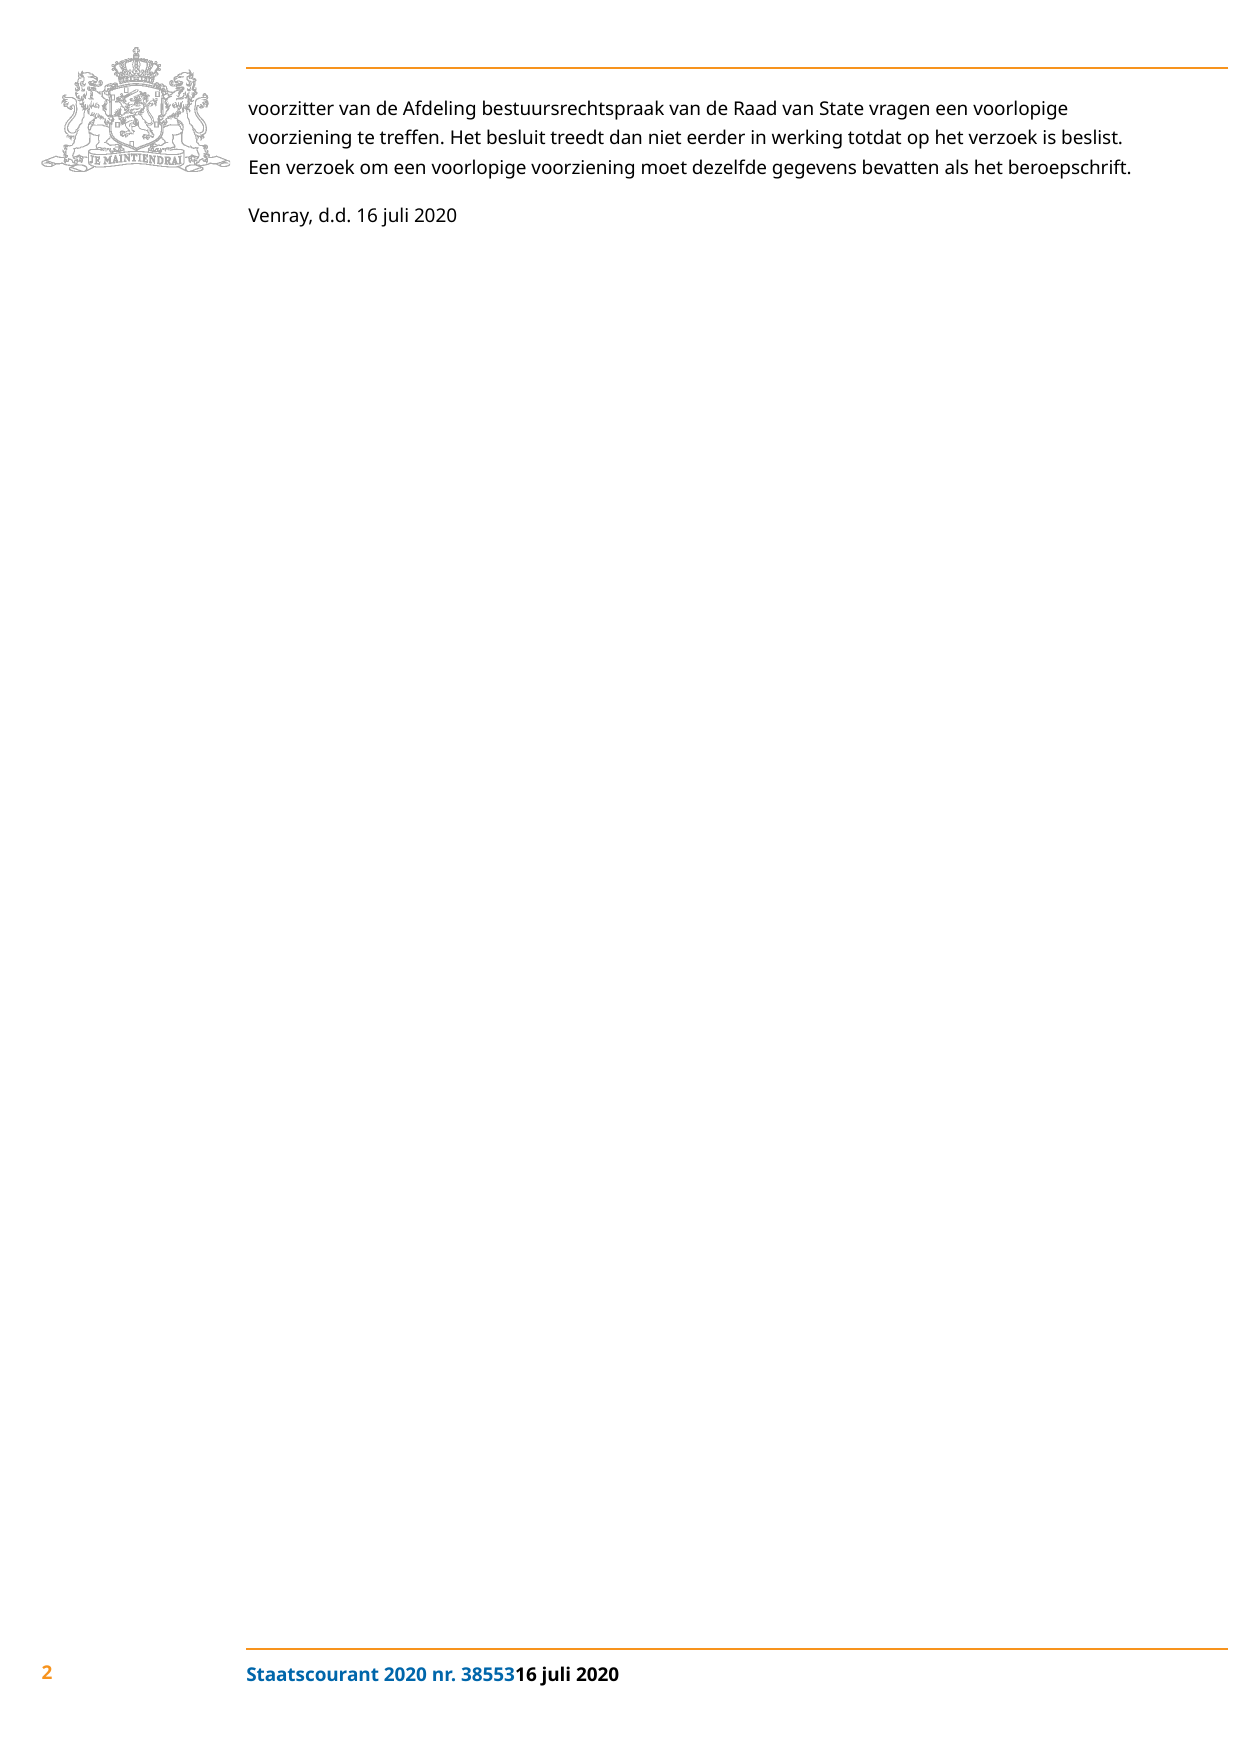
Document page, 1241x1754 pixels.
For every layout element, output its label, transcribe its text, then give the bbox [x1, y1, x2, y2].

text Venray, d.d. 16 juli 2020 [248, 202, 1152, 227]
picture [41, 47, 231, 172]
text voorzitter van de Afdeling bestuursrechtspraak van de Raad van State vragen een voorlopige voorziening te treffen. Het besluit treedt dan niet eerder in werking totdat op het verzoek is beslist. Een verzoek om een voorlopige voorziening moet dezelfde gegevens bevatten als het beroepschrift. [248, 95, 1152, 180]
